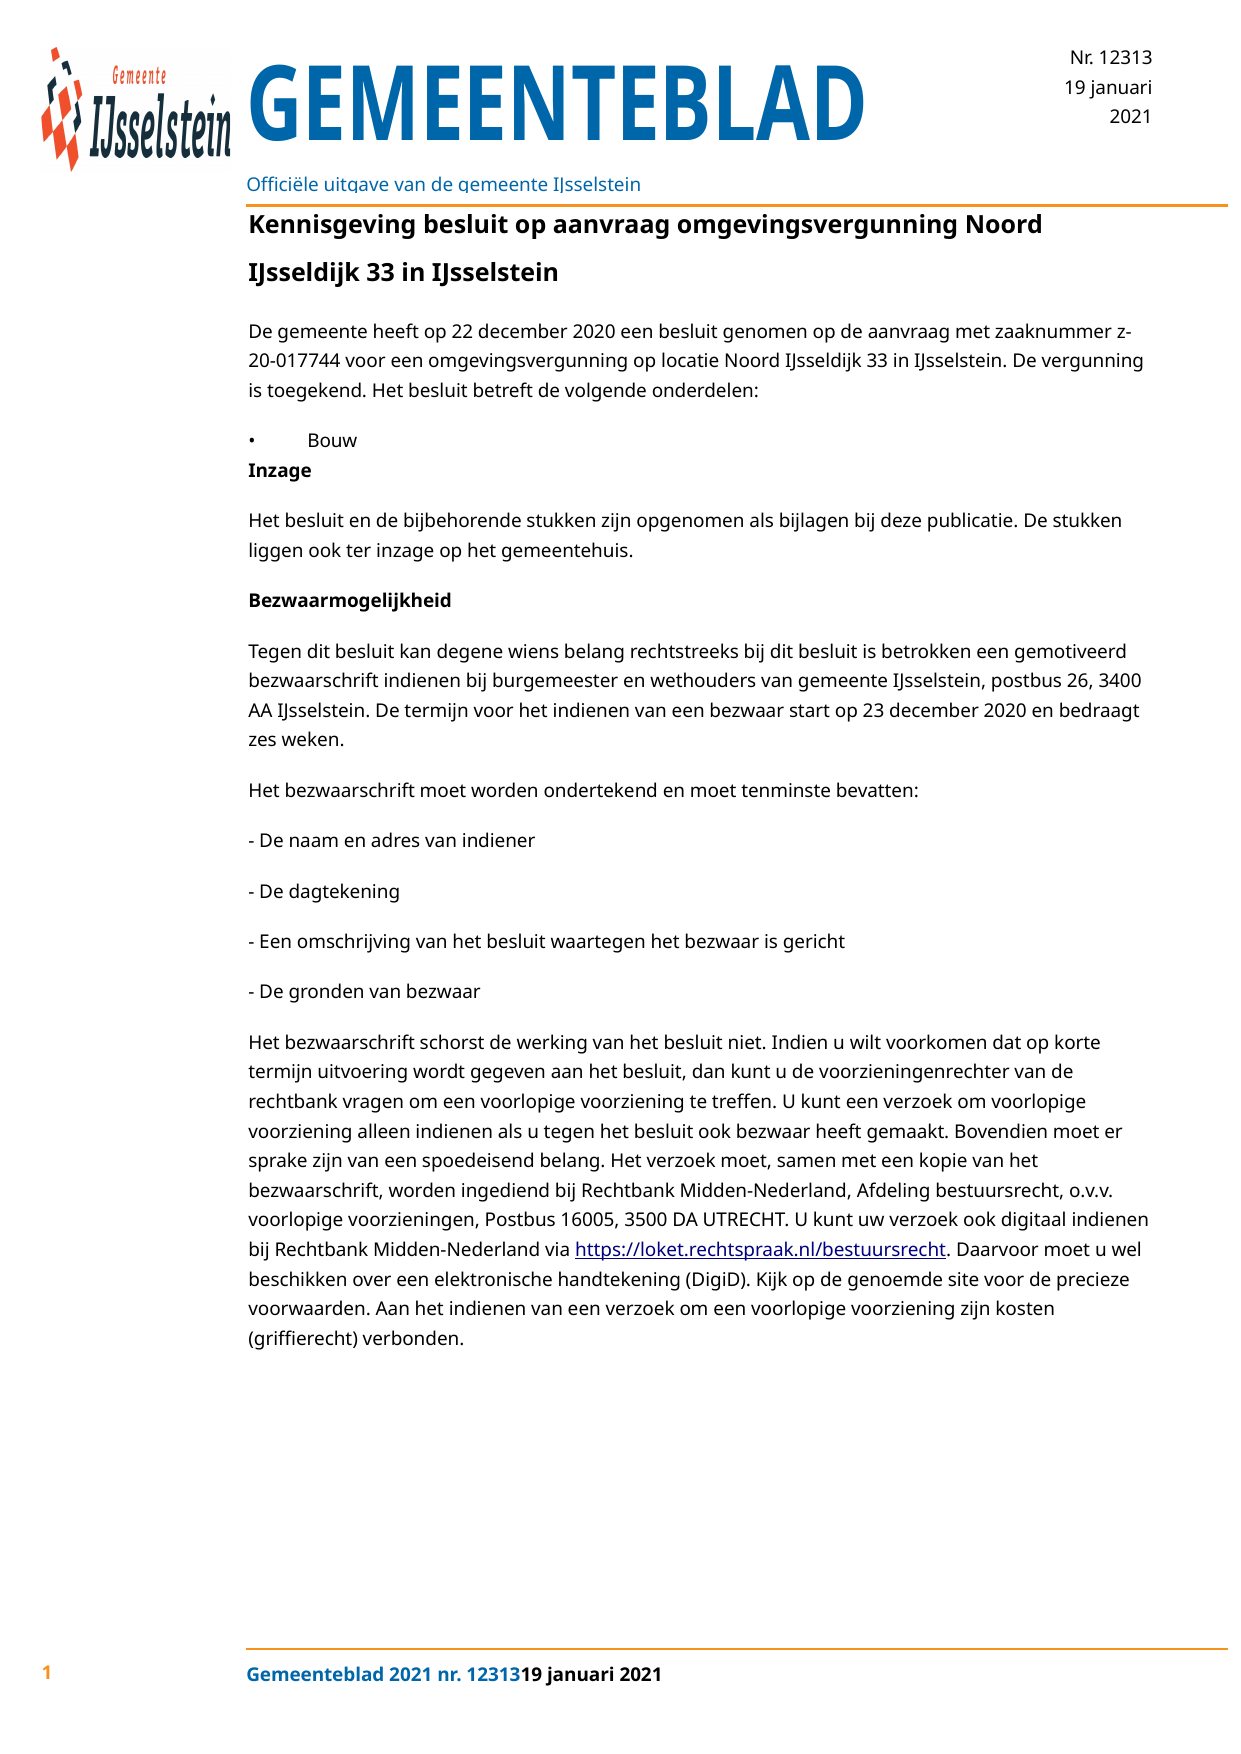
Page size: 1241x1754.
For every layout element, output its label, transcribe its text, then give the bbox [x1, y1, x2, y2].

text Het besluit en de bijbehorende stukken zijn opgenomen als bijlagen bij deze publicatie. De stukken liggen ook ter inzage op het gemeentehuis. [248, 507, 1152, 563]
list Bouw [248, 427, 1152, 453]
text Kennisgeving besluit op aanvraag omgevingsvergunning Noord IJsseldijk 33 in IJsselstein [248, 207, 1152, 288]
text - De naam en adres van indiener [248, 827, 1152, 853]
picture [41, 47, 231, 172]
text Bezwaarmogelijkheid [248, 587, 1152, 613]
text Inzage [248, 457, 1152, 483]
text Het bezwaarschrift moet worden ondertekend en moet tenminste bevatten: [248, 777, 1152, 803]
text Het bezwaarschrift schorst de werking van het besluit niet. Indien u wilt voorkomen dat op korte termijn uitvoering wordt gegeven aan het besluit, dan kunt u de voorzieningenrechter van de rechtbank vragen om een voorlopige voorziening te treffen. U kunt een verzoek om voorlopige voorziening alleen indienen als u tegen het besluit ook bezwaar heeft gemaakt. Bovendien moet er sprake zijn van een spoedeisend belang. Het verzoek moet, samen met een kopie van het bezwaarschrift, worden ingediend bij Rechtbank Midden-Nederland, Afdeling bestuursrecht, o.v.v. voorlopige voorzieningen, Postbus 16005, 3500 DA UTRECHT. U kunt uw verzoek ook digitaal indienen bij Rechtbank Midden-Nederland via https://loket.rechtspraak.nl/bestuursrecht. Daarvoor moet u wel beschikken over een elektronische handtekening (DigiD). Kijk op de genoemde site voor de precieze voorwaarden. Aan het indienen van een verzoek om een voorlopige voorziening zijn kosten (griffierecht) verbonden. [248, 1029, 1152, 1351]
text De gemeente heeft op 22 december 2020 een besluit genomen op de aanvraag met zaaknummer z-20-017744 voor een omgevingsvergunning op locatie Noord IJsseldijk 33 in IJsselstein. De vergunning is toegekend. Het besluit betreft de volgende onderdelen: [248, 318, 1152, 403]
text - De dagtekening [248, 878, 1152, 904]
text - Een omschrijving van het besluit waartegen het bezwaar is gericht [248, 928, 1152, 954]
text - De gronden van bezwaar [248, 979, 1152, 1004]
text Tegen dit besluit kan degene wiens belang rechtstreeks bij dit besluit is betrokken een gemotiveerd bezwaarschrift indienen bij burgemeester en wethouders van gemeente IJsselstein, postbus 26, 3400 AA IJsselstein. De termijn voor het indienen van een bezwaar start op 23 december 2020 en bedraagt zes weken. [248, 638, 1152, 752]
